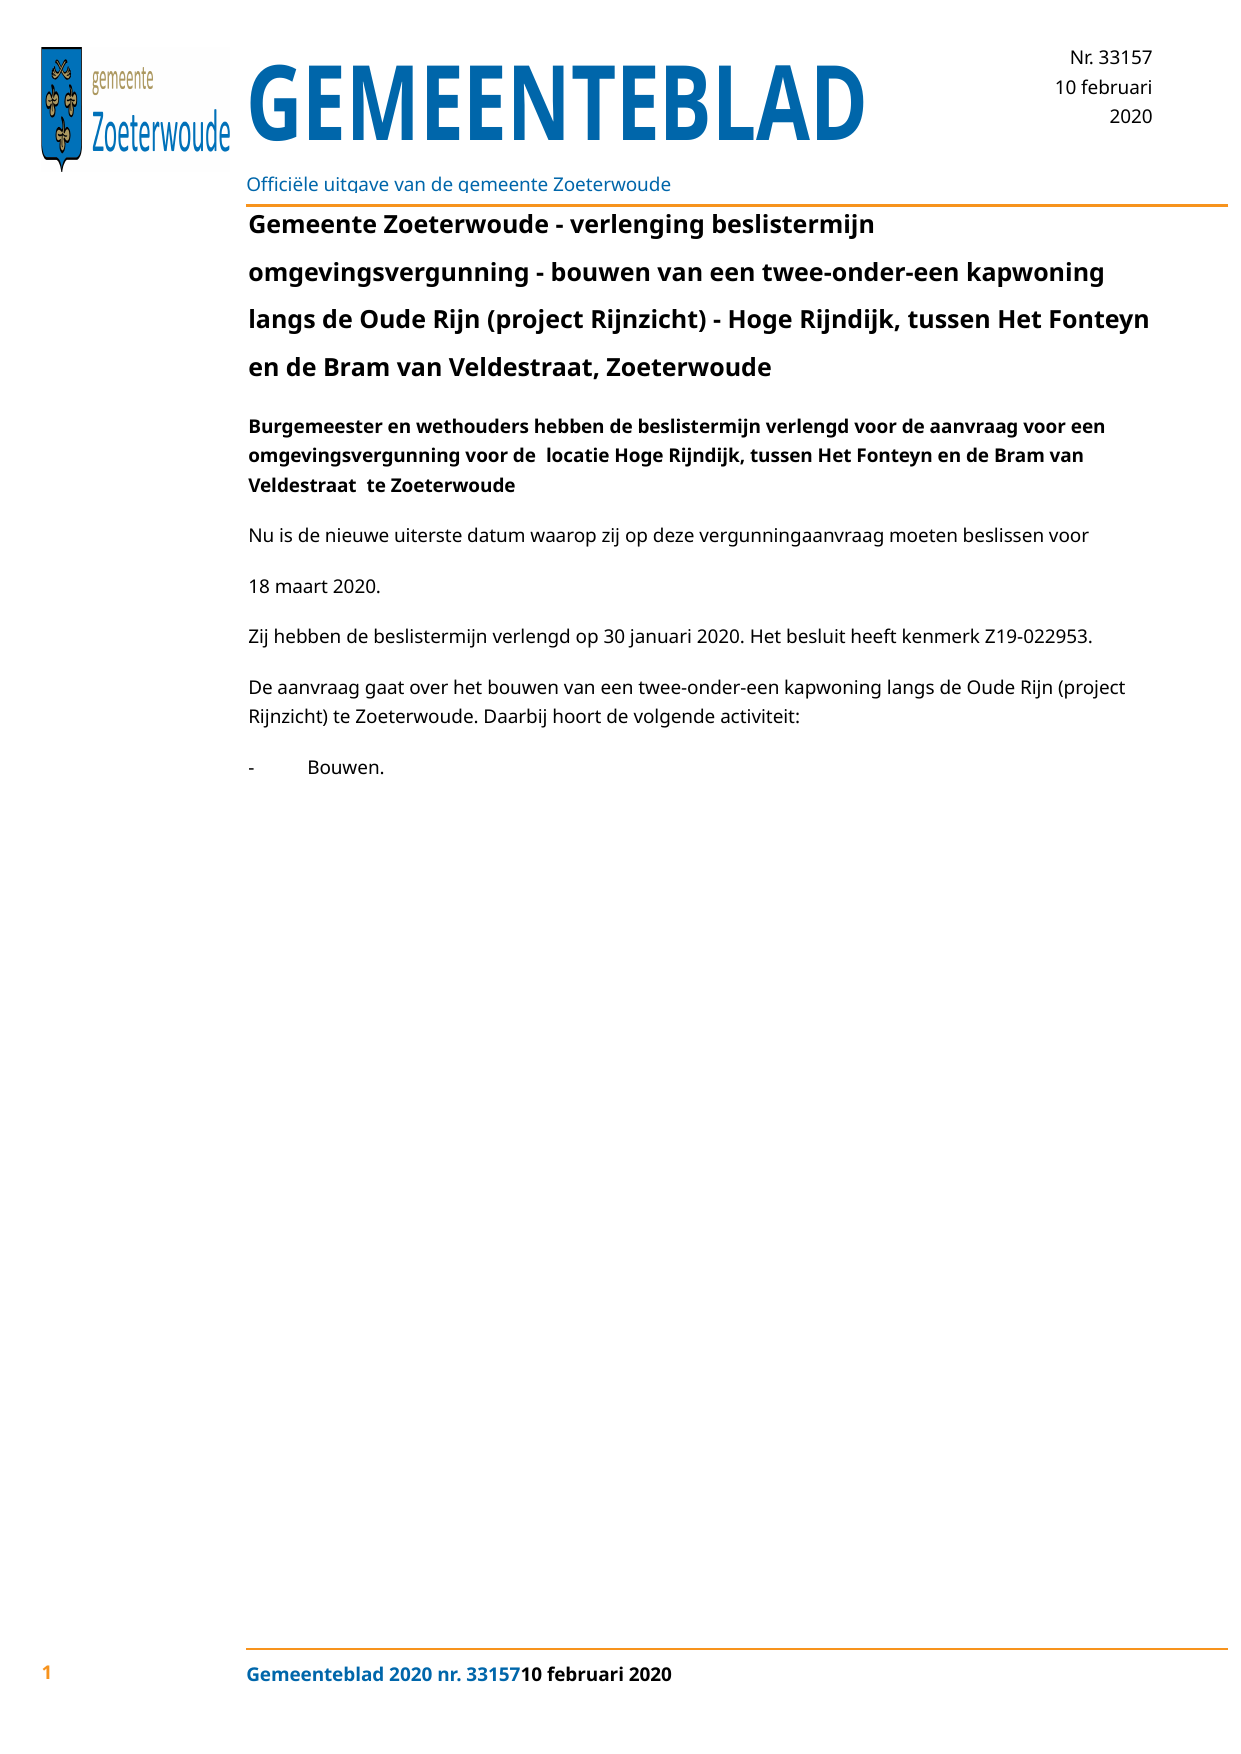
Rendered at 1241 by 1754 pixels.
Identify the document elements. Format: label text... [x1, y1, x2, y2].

text 18 maart 2020. [248, 573, 1152, 599]
text Zij hebben de beslistermijn verlengd op 30 januari 2020. Het besluit heeft kenmerk Z19-022953. [248, 623, 1152, 649]
picture [41, 47, 231, 172]
list Bouwen. [248, 754, 1152, 780]
text Burgemeester en wethouders hebben de beslistermijn verlengd voor de aanvraag voor een omgevingsvergunning voor de locatie Hoge Rijndijk, tussen Het Fonteyn en de Bram van Veldestraat te Zoeterwoude [248, 413, 1152, 498]
text Gemeente Zoeterwoude - verlenging beslistermijn omgevingsvergunning - bouwen van een twee-onder-een kapwoning langs de Oude Rijn (project Rijnzicht) - Hoge Rijndijk, tussen Het Fonteyn en de Bram van Veldestraat, Zoeterwoude [248, 207, 1152, 384]
text Nu is de nieuwe uiterste datum waarop zij op deze vergunningaanvraag moeten beslissen voor [248, 523, 1152, 548]
text De aanvraag gaat over het bouwen van een twee-onder-een kapwoning langs de Oude Rijn (project Rijnzicht) te Zoeterwoude. Daarbij hoort de volgende activiteit: [248, 674, 1152, 729]
